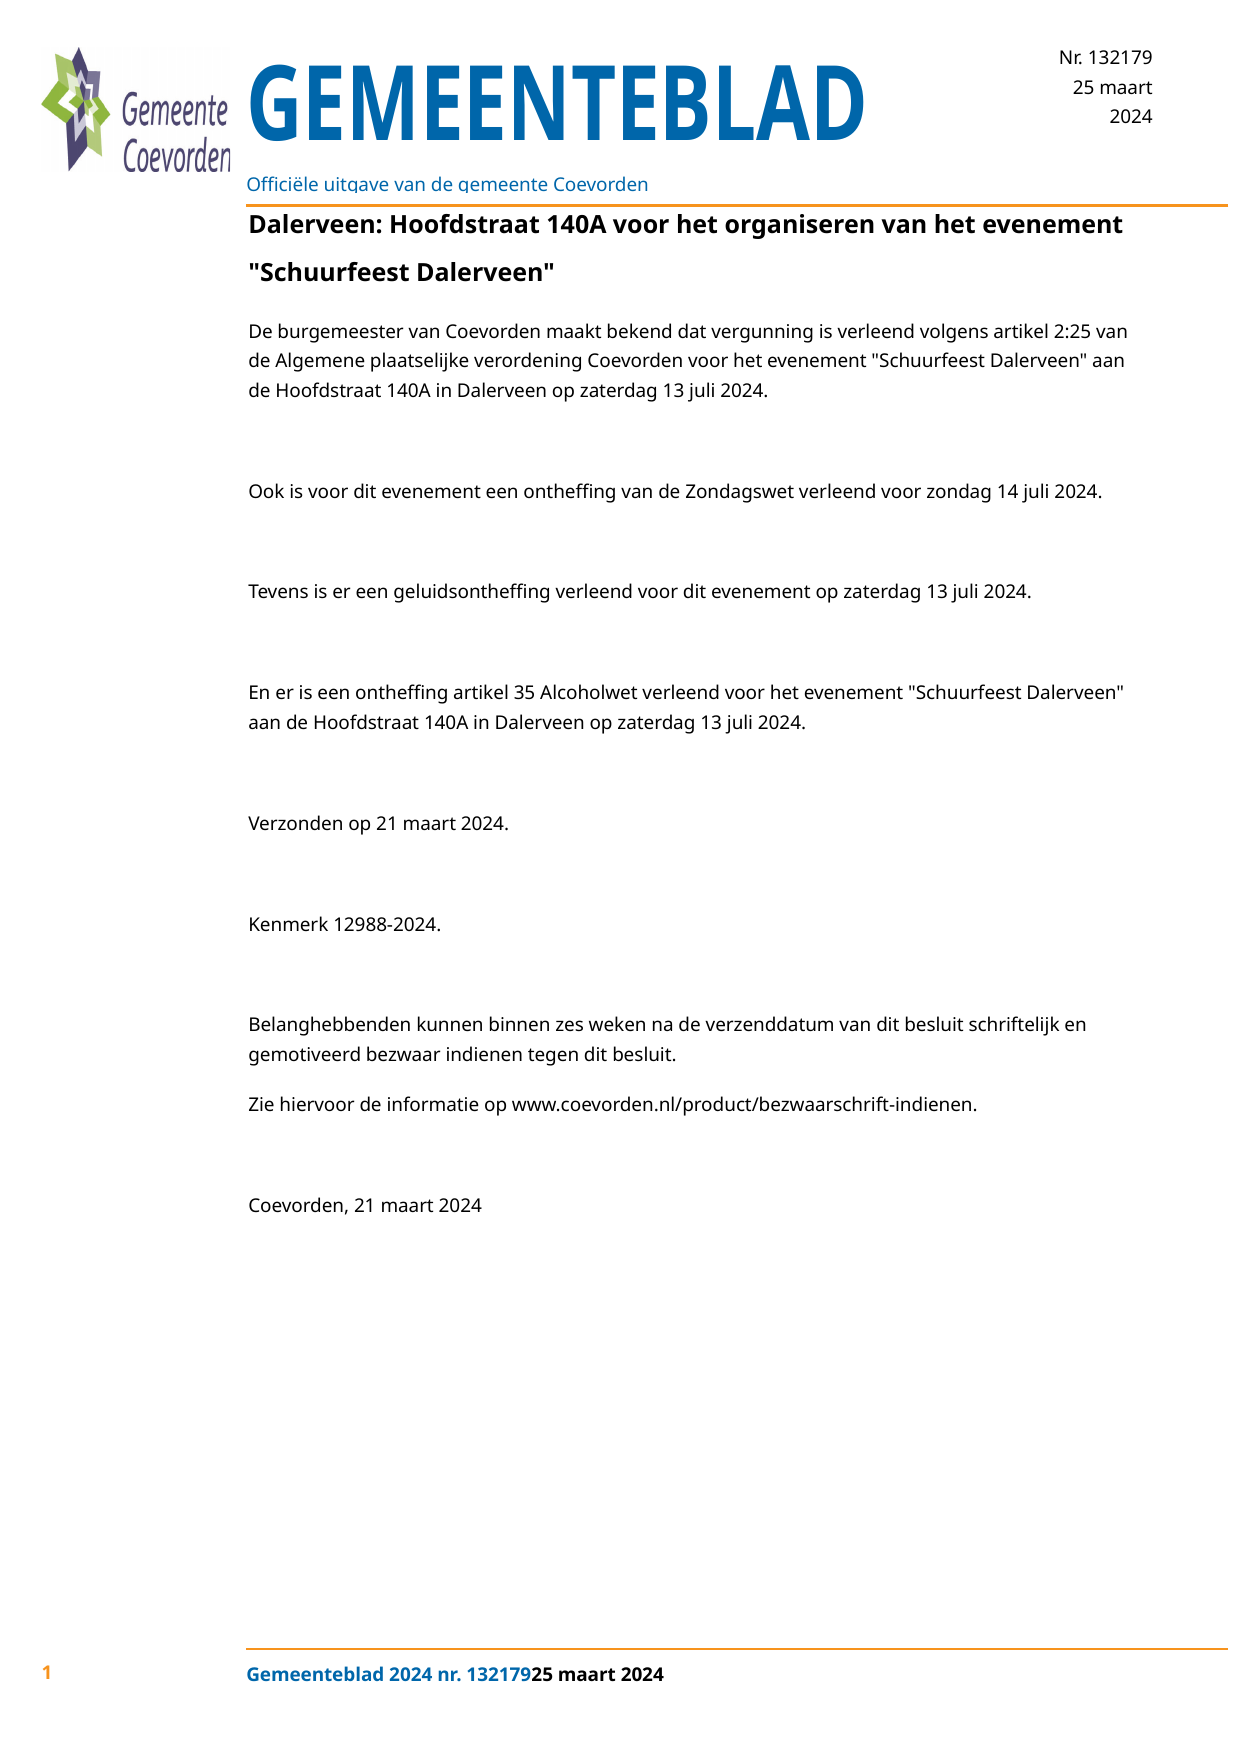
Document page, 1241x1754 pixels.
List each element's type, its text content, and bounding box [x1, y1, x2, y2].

text De burgemeester van Coevorden maakt bekend dat vergunning is verleend volgens artikel 2:25 van de Algemene plaatselijke verordening Coevorden voor het evenement "Schuurfeest Dalerveen" aan de Hoofdstraat 140A in Dalerveen op zaterdag 13 juli 2024. [248, 318, 1152, 403]
text Coevorden, 21 maart 2024 [248, 1192, 1152, 1218]
text Dalerveen: Hoofdstraat 140A voor het organiseren van het evenement "Schuurfeest Dalerveen" [248, 207, 1152, 288]
picture [41, 47, 231, 172]
text Tevens is er een geluidsontheffing verleend voor dit evenement op zaterdag 13 juli 2024. [248, 579, 1152, 604]
text Belanghebbenden kunnen binnen zes weken na de verzenddatum van dit besluit schriftelijk en gemotiveerd bezwaar indienen tegen dit besluit. [248, 1012, 1152, 1067]
text Zie hiervoor de informatie op www.coevorden.nl/product/bezwaarschrift-indienen. [248, 1092, 1152, 1117]
text Ook is voor dit evenement een ontheffing van de Zondagswet verleend voor zondag 14 juli 2024. [248, 478, 1152, 504]
text Kenmerk 12988-2024. [248, 911, 1152, 937]
text En er is een ontheffing artikel 35 Alcoholwet verleend voor het evenement "Schuurfeest Dalerveen" aan de Hoofdstraat 140A in Dalerveen op zaterdag 13 juli 2024. [248, 679, 1152, 735]
text Verzonden op 21 maart 2024. [248, 810, 1152, 836]
